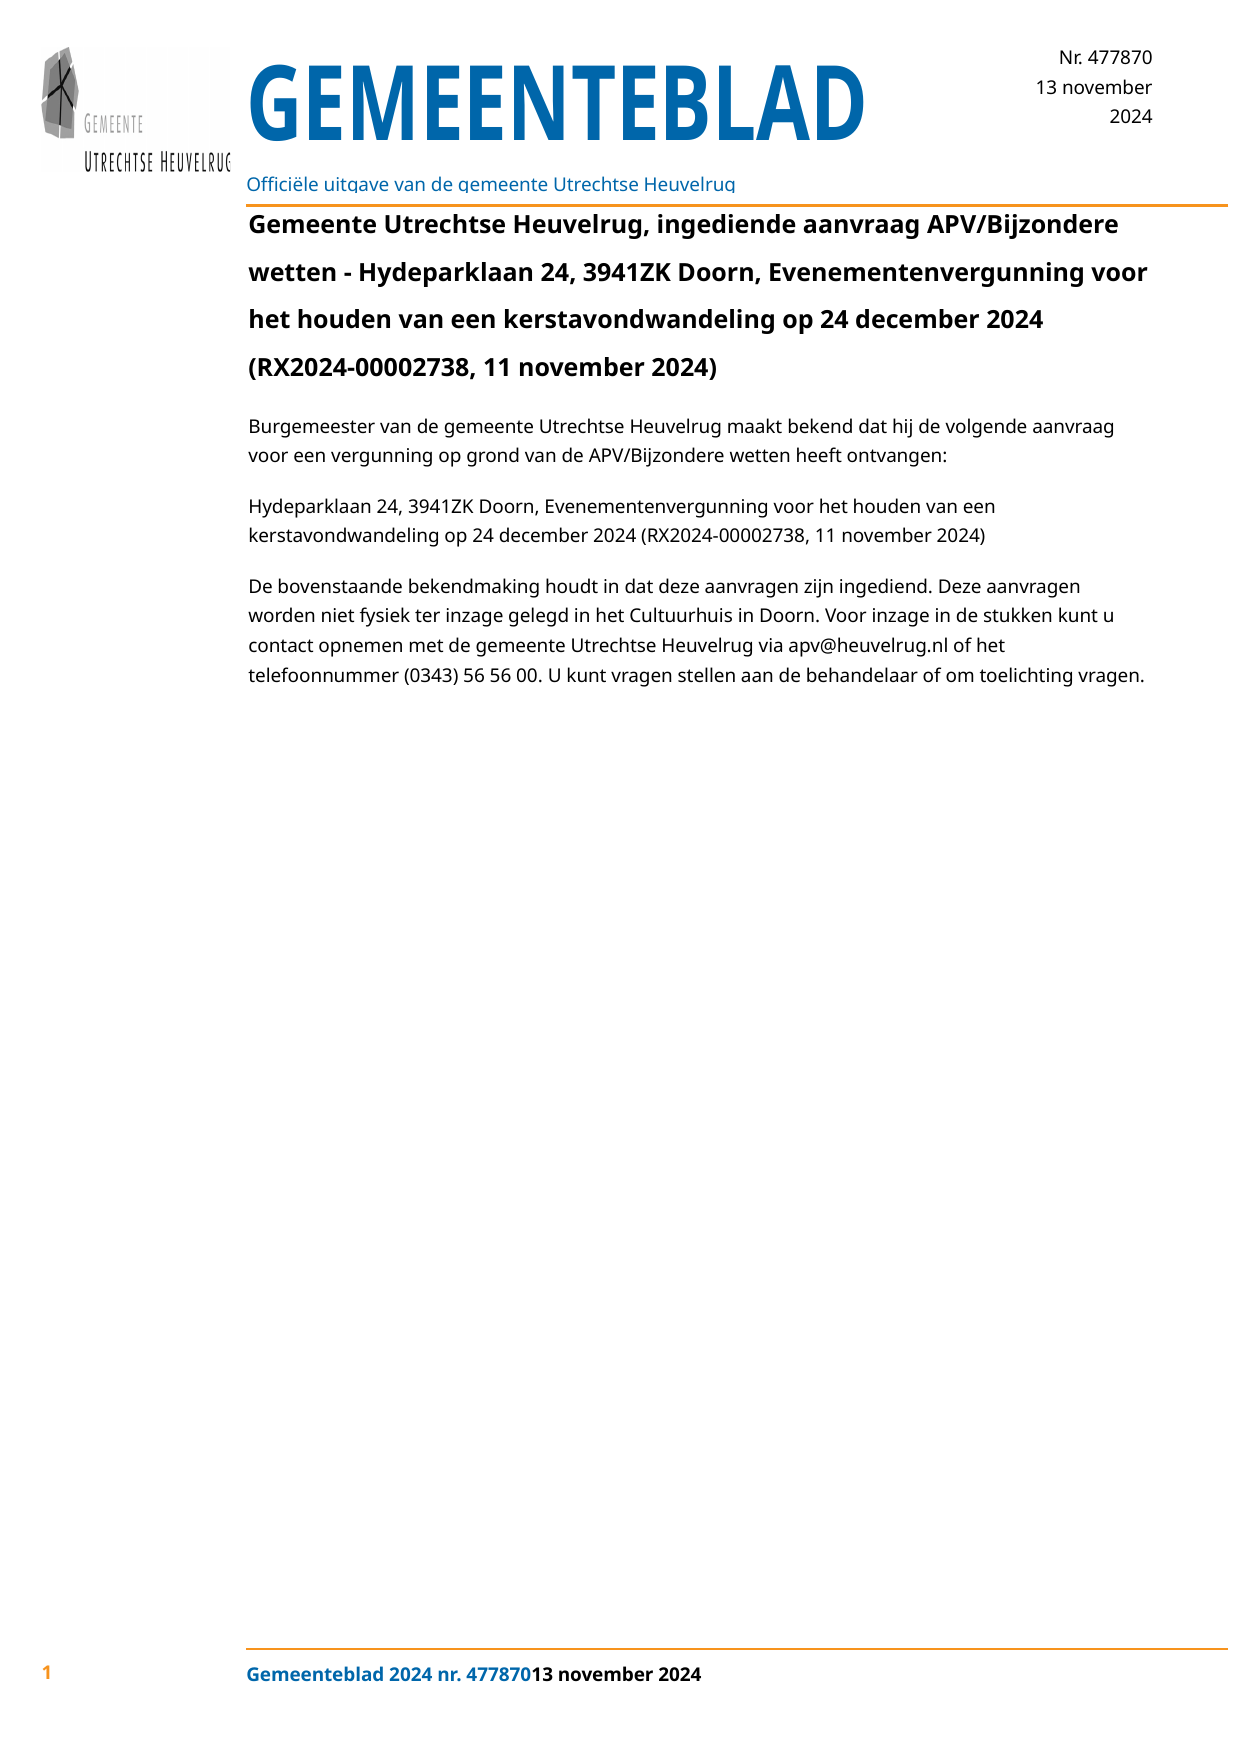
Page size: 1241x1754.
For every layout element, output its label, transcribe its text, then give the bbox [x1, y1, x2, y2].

text Gemeente Utrechtse Heuvelrug, ingediende aanvraag APV/Bijzondere wetten - Hydeparklaan 24, 3941ZK Doorn, Evenementenvergunning voor het houden van een kerstavondwandeling op 24 december 2024 (RX2024-00002738, 11 november 2024) [248, 207, 1152, 384]
text Hydeparklaan 24, 3941ZK Doorn, Evenementenvergunning voor het houden van een kerstavondwandeling op 24 december 2024 (RX2024-00002738, 11 november 2024) [248, 493, 1152, 548]
text Burgemeester van de gemeente Utrechtse Heuvelrug maakt bekend dat hij de volgende aanvraag voor een vergunning op grond van de APV/Bijzondere wetten heeft ontvangen: [248, 413, 1152, 468]
text De bovenstaande bekendmaking houdt in dat deze aanvragen zijn ingediend. Deze aanvragen worden niet fysiek ter inzage gelegd in het Cultuurhuis in Doorn. Voor inzage in de stukken kunt u contact opnemen met de gemeente Utrechtse Heuvelrug via apv@heuvelrug.nl of het telefoonnummer (0343) 56 56 00. U kunt vragen stellen aan de behandelaar of om toelichting vragen. [248, 573, 1152, 688]
picture [41, 47, 231, 172]
